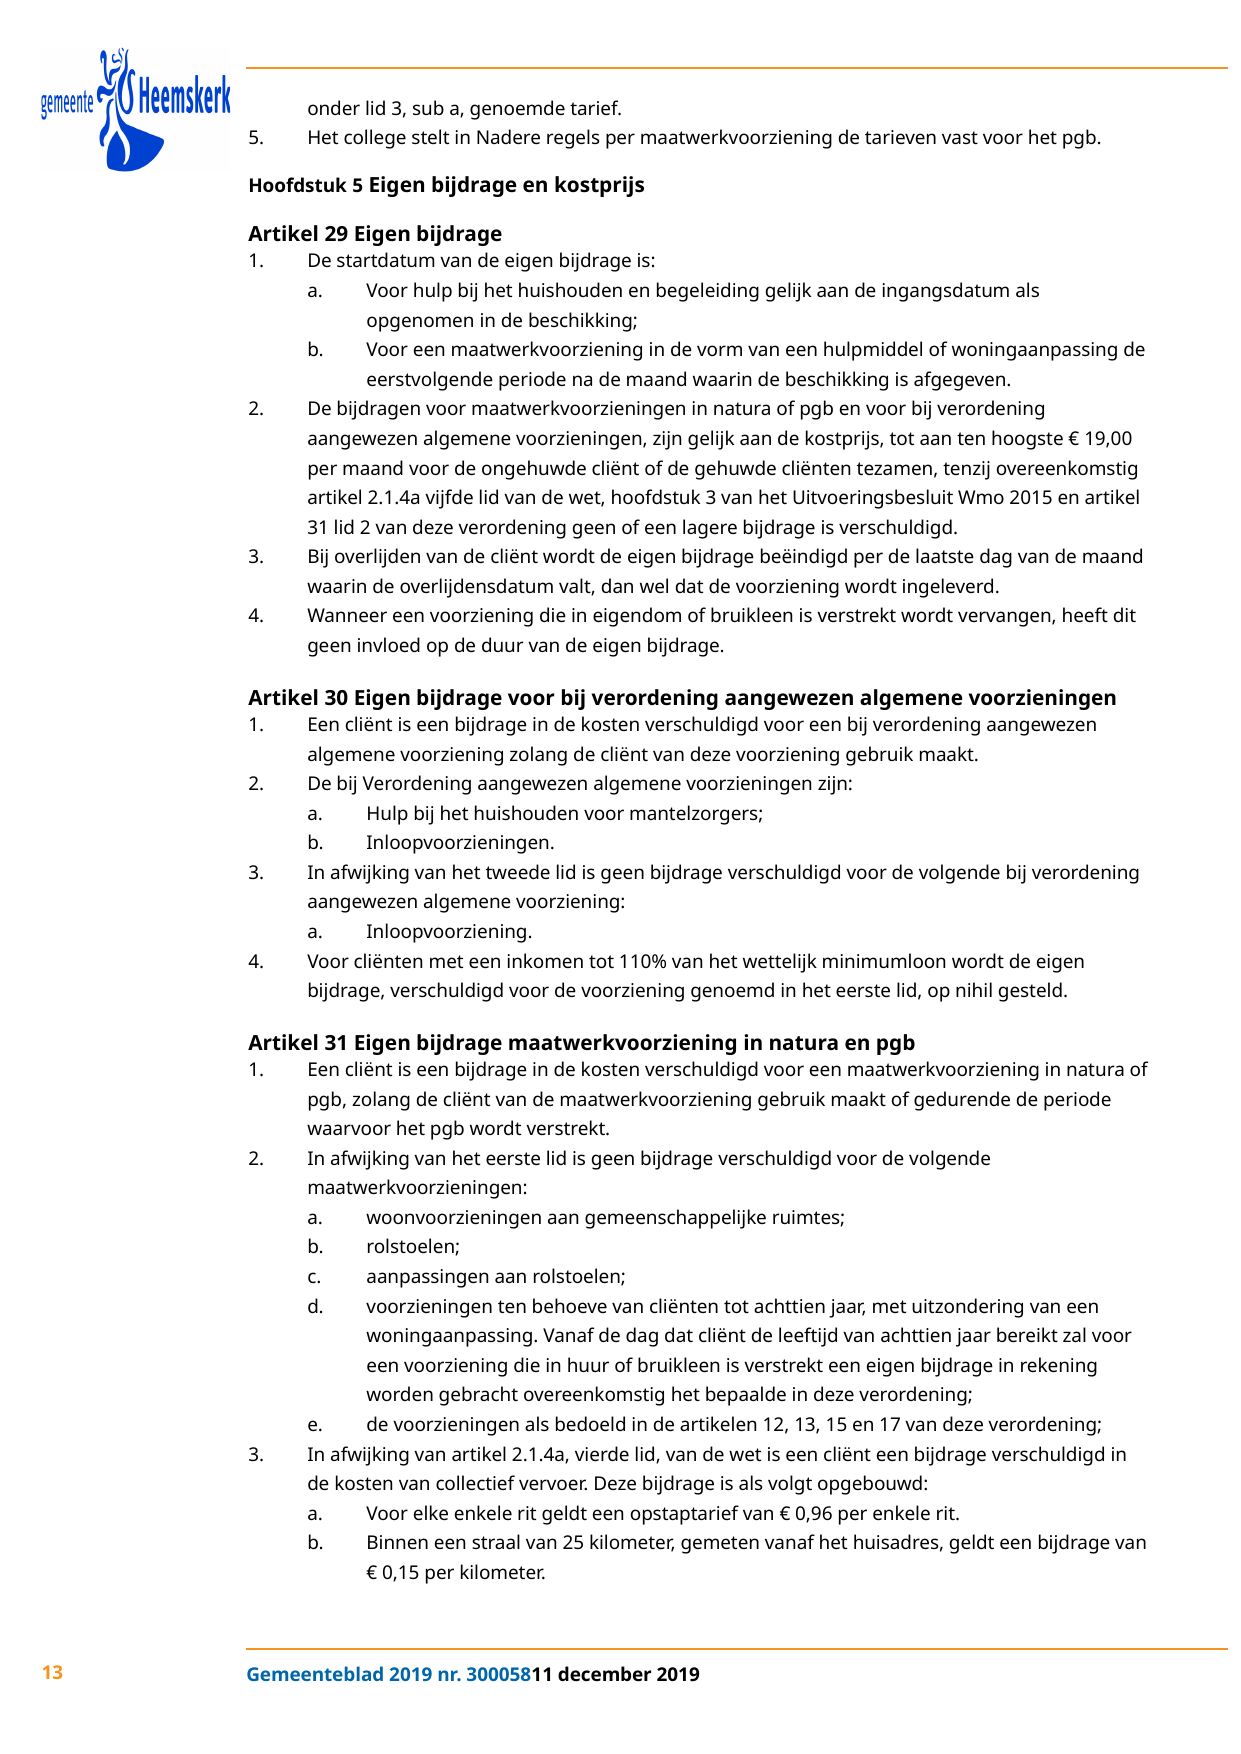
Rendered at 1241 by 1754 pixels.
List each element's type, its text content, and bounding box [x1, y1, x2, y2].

list de voorzieningen als bedoeld in de artikelen 12, 13, 15 en 17 van deze verordening; [307, 1411, 1152, 1437]
list aanpassingen aan rolstoelen; [307, 1263, 1152, 1289]
list Bij overlijden van de cliënt wordt de eigen bijdrage beëindigd per de laatste dag van de maand waarin de overlijdensdatum valt, dan wel dat de voorziening wordt ingeleverd. [248, 543, 1152, 599]
list De startdatum van de eigen bijdrage is: [248, 248, 1152, 273]
text Artikel 30 Eigen bijdrage voor bij verordening aangewezen algemene voorzieningen [248, 683, 1152, 711]
list rolstoelen; [307, 1234, 1152, 1259]
list Voor elke enkele rit geldt een opstaptarief van € 0,96 per enkele rit. [307, 1500, 1152, 1526]
picture [41, 47, 231, 172]
text Artikel 29 Eigen bijdrage [248, 219, 1152, 248]
list Voor hulp bij het huishouden en begeleiding gelijk aan de ingangsdatum als opgenomen in de beschikking; [307, 277, 1152, 333]
list In afwijking van artikel 2.1.4a, vierde lid, van de wet is een cliënt een bijdrage verschuldigd in de kosten van collectief vervoer. Deze bijdrage is als volgt opgebouwd: [248, 1441, 1152, 1496]
list Voor een maatwerkvoorziening in de vorm van een hulpmiddel of woningaanpassing de eerstvolgende periode na de maand waarin de beschikking is afgegeven. [307, 336, 1152, 392]
list Hulp bij het huishouden voor mantelzorgers; [307, 800, 1152, 826]
list De bijdragen voor maatwerkvoorzieningen in natura of pgb en voor bij verordening aangewezen algemene voorzieningen, zijn gelijk aan de kostprijs, tot aan ten hoogste € 19,00 per maand voor de ongehuwde cliënt of de gehuwde cliënten tezamen, tenzij overeenkomstig artikel 2.1.4a vijfde lid van de wet, hoofdstuk 3 van het Uitvoeringsbesluit Wmo 2015 en artikel 31 lid 2 van deze verordening geen of een lagere bijdrage is verschuldigd. [248, 396, 1152, 540]
list Wanneer een voorziening die in eigendom of bruikleen is verstrekt wordt vervangen, heeft dit geen invloed op de duur van de eigen bijdrage. [248, 603, 1152, 658]
list In afwijking van het eerste lid is geen bijdrage verschuldigd voor de volgende maatwerkvoorzieningen: [248, 1145, 1152, 1200]
list Binnen een straal van 25 kilometer, gemeten vanaf het huisadres, geldt een bijdrage van € 0,15 per kilometer. [307, 1529, 1152, 1585]
list Het college stelt in Nadere regels per maatwerkvoorziening de tarieven vast voor het pgb. [248, 124, 1152, 150]
list Inloopvoorziening. [307, 918, 1152, 944]
list Een cliënt is een bijdrage in de kosten verschuldigd voor een maatwerkvoorziening in natura of pgb, zolang de cliënt van de maatwerkvoorziening gebruik maakt of gedurende de periode waarvoor het pgb wordt verstrekt. [248, 1056, 1152, 1141]
list voorzieningen ten behoeve van cliënten tot achttien jaar, met uitzondering van een woningaanpassing. Vanaf de dag dat cliënt de leeftijd van achttien jaar bereikt zal voor een voorziening die in huur of bruikleen is verstrekt een eigen bijdrage in rekening worden gebracht overeenkomstig het bepaalde in deze verordening; [307, 1293, 1152, 1407]
list onder lid 3, sub a, genoemde tarief. [248, 95, 1152, 121]
text Artikel 31 Eigen bijdrage maatwerkvoorziening in natura en pgb [248, 1028, 1152, 1056]
list De bij Verordening aangewezen algemene voorzieningen zijn: [248, 770, 1152, 796]
list In afwijking van het tweede lid is geen bijdrage verschuldigd voor de volgende bij verordening aangewezen algemene voorziening: [248, 859, 1152, 914]
list Inloopvoorzieningen. [307, 829, 1152, 855]
list woonvoorzieningen aan gemeenschappelijke ruimtes; [307, 1204, 1152, 1230]
text Hoofdstuk 5 Eigen bijdrage en kostprijs [248, 170, 1152, 198]
list Een cliënt is een bijdrage in de kosten verschuldigd voor een bij verordening aangewezen algemene voorziening zolang de cliënt van deze voorziening gebruik maakt. [248, 711, 1152, 766]
list Voor cliënten met een inkomen tot 110% van het wettelijk minimumloon wordt de eigen bijdrage, verschuldigd voor de voorziening genoemd in het eerste lid, op nihil gesteld. [248, 948, 1152, 1003]
